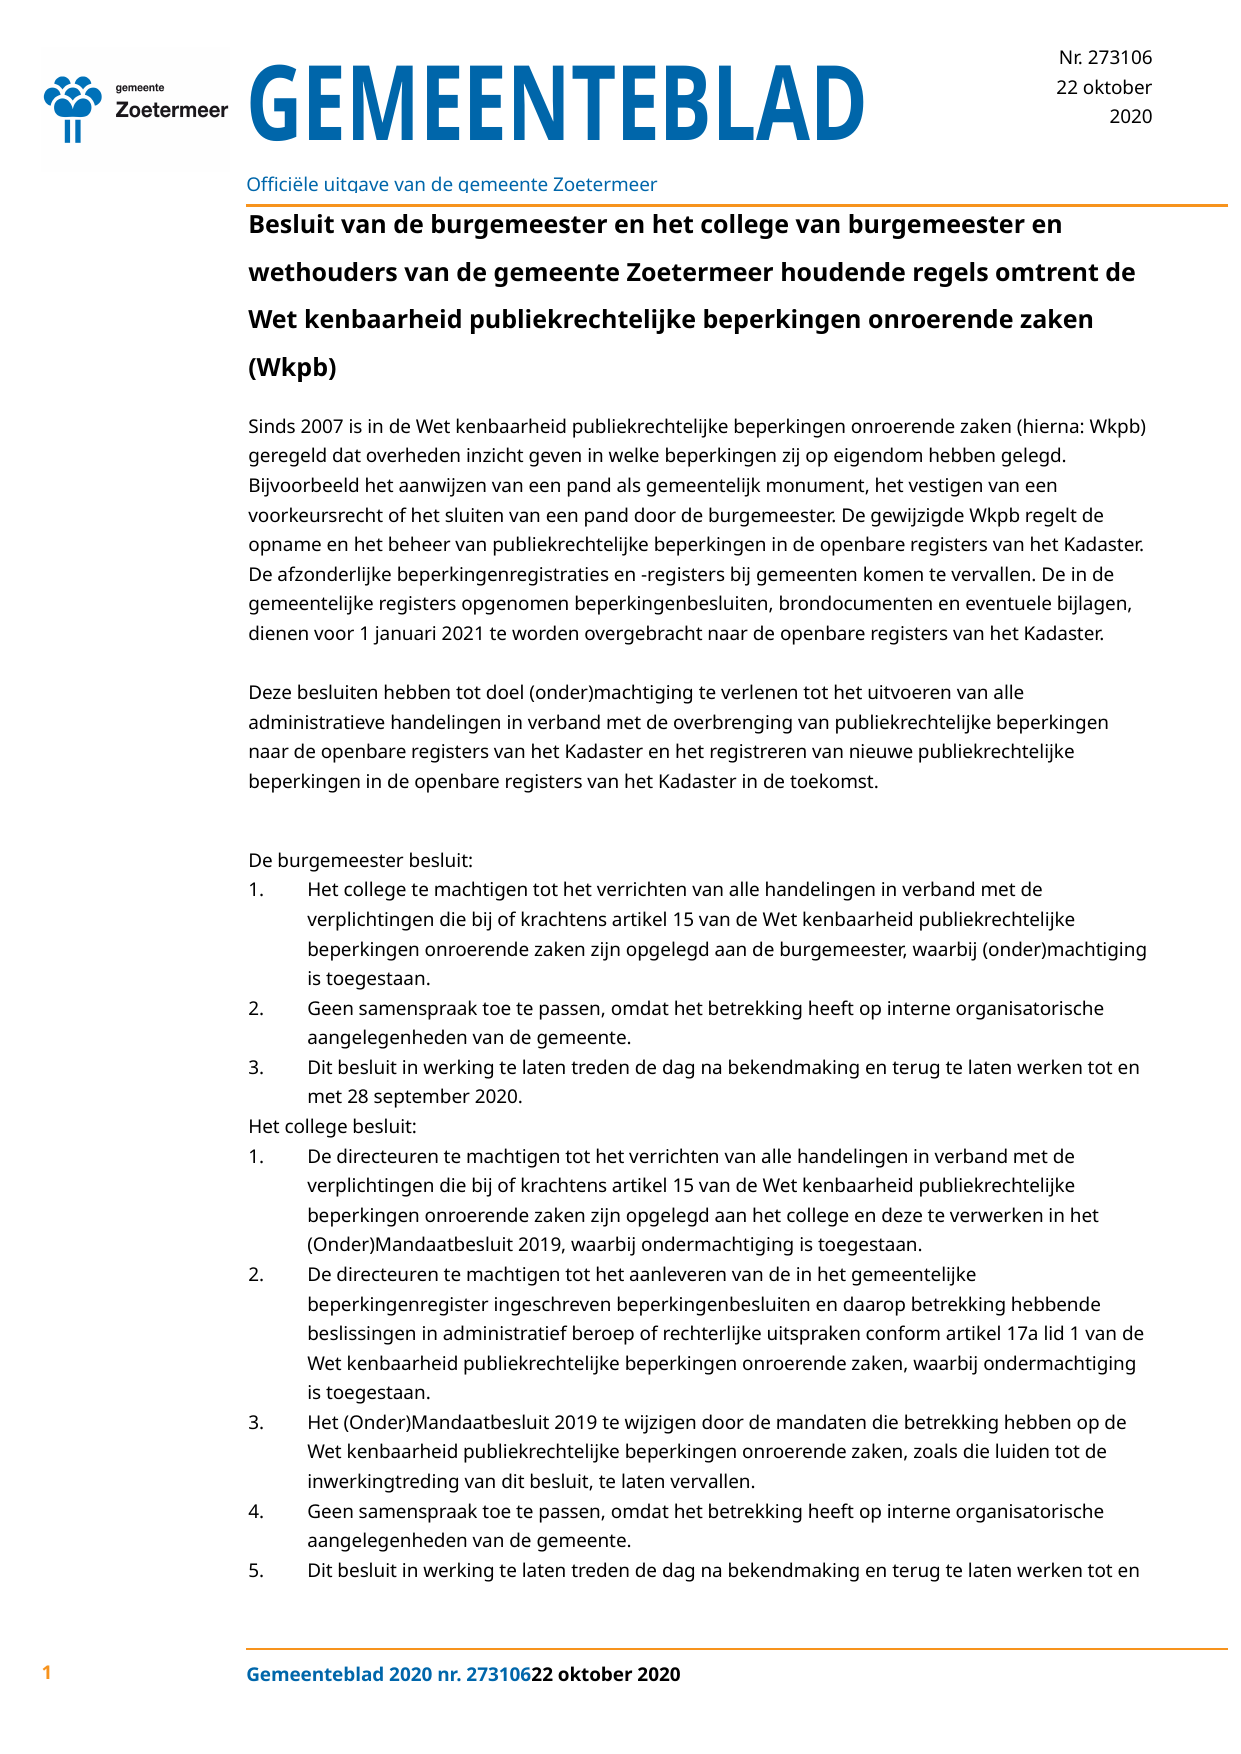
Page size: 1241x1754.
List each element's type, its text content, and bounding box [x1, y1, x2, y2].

picture [41, 47, 231, 172]
list Het college te machtigen tot het verrichten van alle handelingen in verband met de verplichtingen die bij of krachtens artikel 15 van de Wet kenbaarheid publiekrechtelijke beperkingen onroerende zaken zijn opgelegd aan de burgemeester, waarbij (onder)machtiging is toegestaan. [248, 877, 1152, 991]
text Het college besluit: [248, 1113, 1152, 1139]
text Sinds 2007 is in de Wet kenbaarheid publiekrechtelijke beperkingen onroerende zaken (hierna: Wkpb) geregeld dat overheden inzicht geven in welke beperkingen zij op eigendom hebben gelegd. Bijvoorbeeld het aanwijzen van een pand als gemeentelijk monument, het vestigen van een voorkeursrecht of het sluiten van een pand door de burgemeester. De gewijzigde Wkpb regelt de opname en het beheer van publiekrechtelijke beperkingen in de openbare registers van het Kadaster. De afzonderlijke beperkingenregistraties en -registers bij gemeenten komen te vervallen. De in de gemeentelijke registers opgenomen beperkingenbesluiten, brondocumenten en eventuele bijlagen, dienen voor 1 januari 2021 te worden overgebracht naar de openbare registers van het Kadaster. [248, 413, 1152, 646]
list Het (Onder)Mandaatbesluit 2019 te wijzigen door de mandaten die betrekking hebben op de Wet kenbaarheid publiekrechtelijke beperkingen onroerende zaken, zoals die luiden tot de inwerkingtreding van dit besluit, te laten vervallen. [248, 1409, 1152, 1494]
list De directeuren te machtigen tot het verrichten van alle handelingen in verband met de verplichtingen die bij of krachtens artikel 15 van de Wet kenbaarheid publiekrechtelijke beperkingen onroerende zaken zijn opgelegd aan het college en deze te verwerken in het (Onder)Mandaatbesluit 2019, waarbij ondermachtiging is toegestaan. [248, 1143, 1152, 1257]
list Geen samenspraak toe te passen, omdat het betrekking heeft op interne organisatorische aangelegenheden van de gemeente. [248, 995, 1152, 1050]
text Deze besluiten hebben tot doel (onder)machtiging te verlenen tot het uitvoeren van alle administratieve handelingen in verband met de overbrenging van publiekrechtelijke beperkingen naar de openbare registers van het Kadaster en het registreren van nieuwe publiekrechtelijke beperkingen in de openbare registers van het Kadaster in de toekomst. [248, 679, 1152, 794]
text Besluit van de burgemeester en het college van burgemeester en wethouders van de gemeente Zoetermeer houdende regels omtrent de Wet kenbaarheid publiekrechtelijke beperkingen onroerende zaken (Wkpb) [248, 207, 1152, 384]
list De directeuren te machtigen tot het aanleveren van de in het gemeentelijke beperkingenregister ingeschreven beperkingenbesluiten en daarop betrekking hebbende beslissingen in administratief beroep of rechterlijke uitspraken conform artikel 17a lid 1 van de Wet kenbaarheid publiekrechtelijke beperkingen onroerende zaken, waarbij ondermachtiging is toegestaan. [248, 1261, 1152, 1405]
list Dit besluit in werking te laten treden de dag na bekendmaking en terug te laten werken tot en met 28 september 2020. [248, 1054, 1152, 1109]
list Geen samenspraak toe te passen, omdat het betrekking heeft op interne organisatorische aangelegenheden van de gemeente. [248, 1498, 1152, 1553]
text De burgemeester besluit: [248, 847, 1152, 873]
list Dit besluit in werking te laten treden de dag na bekendmaking en terug te laten werken tot en [248, 1557, 1152, 1583]
